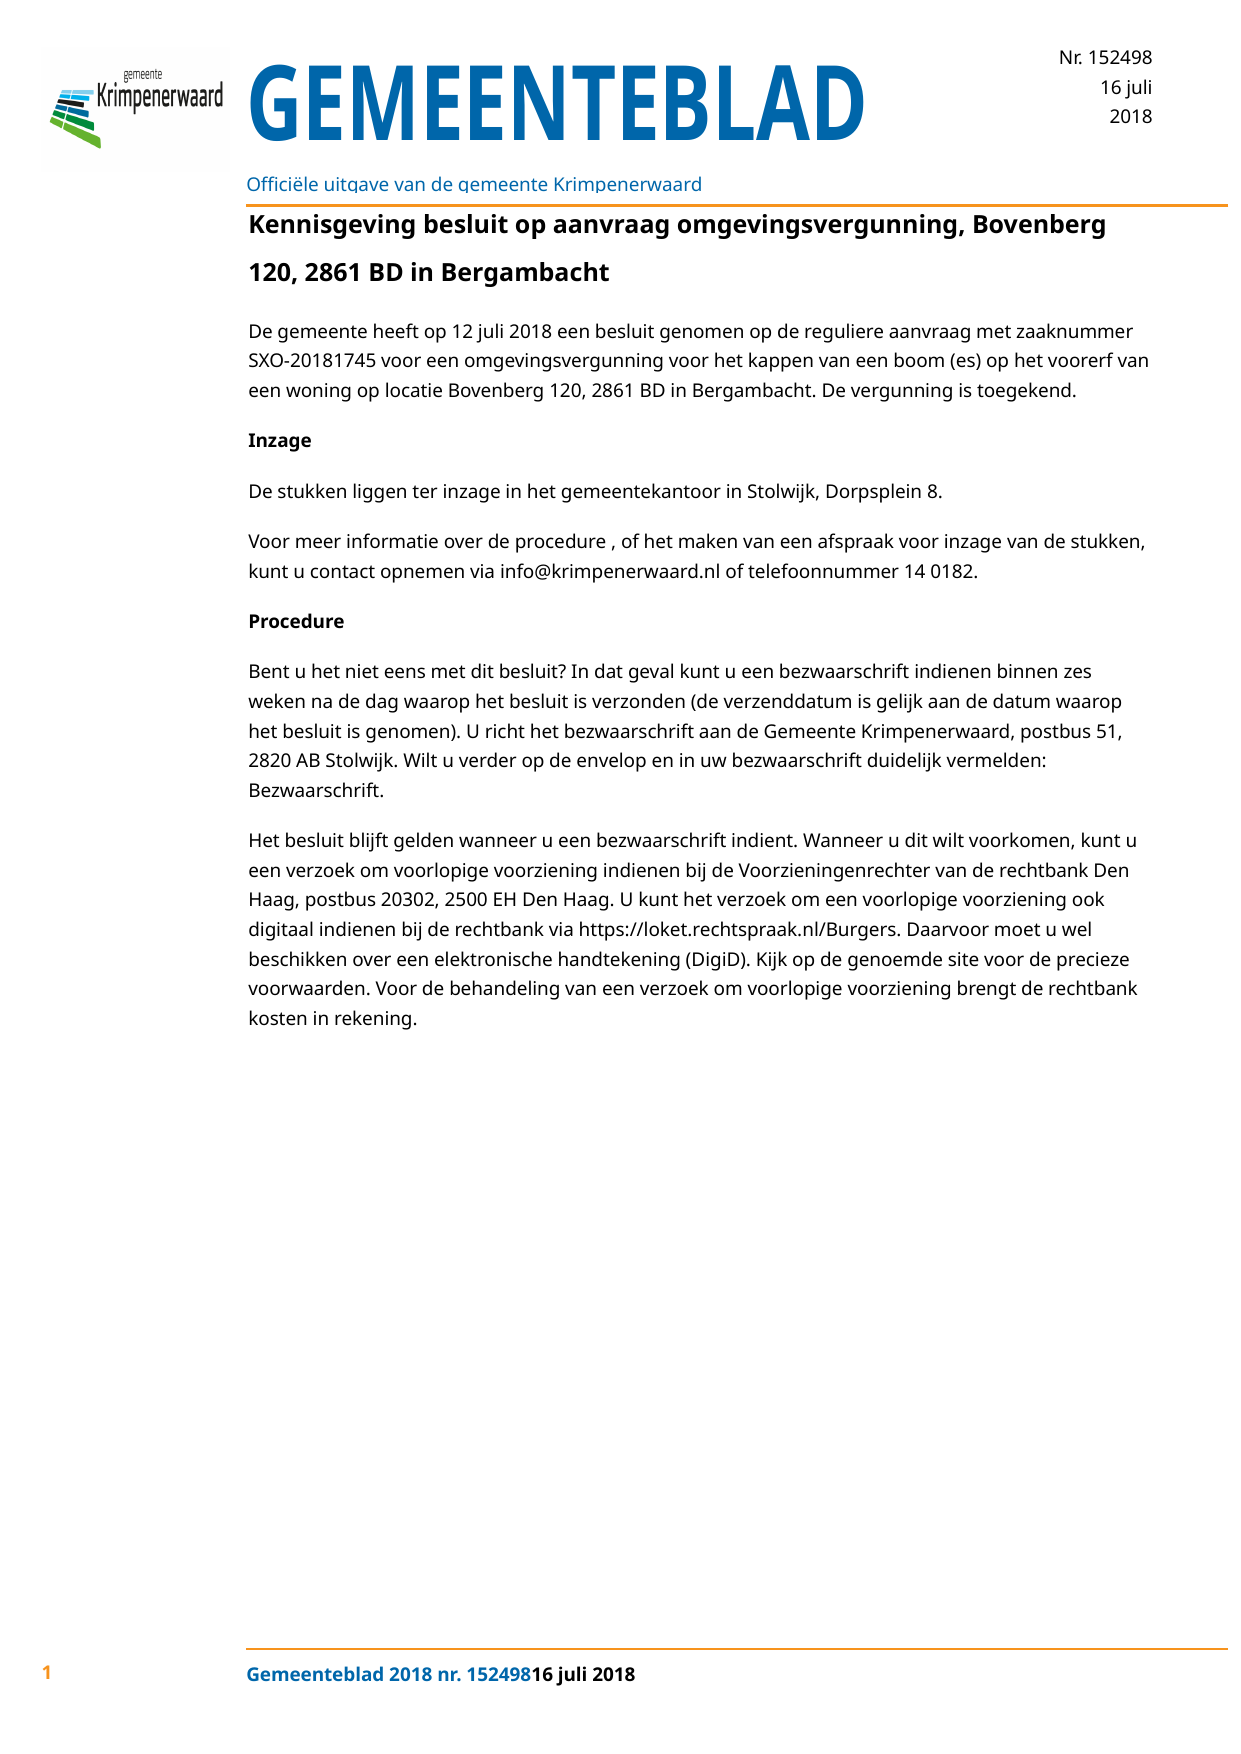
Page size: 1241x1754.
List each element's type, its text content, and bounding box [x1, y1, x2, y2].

text Bent u het niet eens met dit besluit? In dat geval kunt u een bezwaarschrift indienen binnen zes weken na de dag waarop het besluit is verzonden (de verzenddatum is gelijk aan de datum waarop het besluit is genomen). U richt het bezwaarschrift aan de Gemeente Krimpenerwaard, postbus 51, 2820 AB Stolwijk. Wilt u verder op de envelop en in uw bezwaarschrift duidelijk vermelden: Bezwaarschrift. [248, 659, 1152, 803]
text Voor meer informatie over de procedure , of het maken van een afspraak voor inzage van de stukken, kunt u contact opnemen via info@krimpenerwaard.nl of telefoonnummer 14 0182. [248, 528, 1152, 584]
text Procedure [248, 608, 1152, 634]
text Kennisgeving besluit op aanvraag omgevingsvergunning, Bovenberg 120, 2861 BD in Bergambacht [248, 207, 1152, 288]
text De gemeente heeft op 12 juli 2018 een besluit genomen op de reguliere aanvraag met zaaknummer SXO-20181745 voor een omgevingsvergunning voor het kappen van een boom (es) op het voorerf van een woning op locatie Bovenberg 120, 2861 BD in Bergambacht. De vergunning is toegekend. [248, 318, 1152, 403]
text De stukken liggen ter inzage in het gemeentekantoor in Stolwijk, Dorpsplein 8. [248, 478, 1152, 504]
picture [41, 47, 231, 172]
text Het besluit blijft gelden wanneer u een bezwaarschrift indient. Wanneer u dit wilt voorkomen, kunt u een verzoek om voorlopige voorziening indienen bij de Voorzieningenrechter van de rechtbank Den Haag, postbus 20302, 2500 EH Den Haag. U kunt het verzoek om een voorlopige voorziening ook digitaal indienen bij de rechtbank via https://loket.rechtspraak.nl/Burgers. Daarvoor moet u wel beschikken over een elektronische handtekening (DigiD). Kijk op de genoemde site voor de precieze voorwaarden. Voor de behandeling van een verzoek om voorlopige voorziening brengt de rechtbank kosten in rekening. [248, 827, 1152, 1031]
text Inzage [248, 427, 1152, 453]
